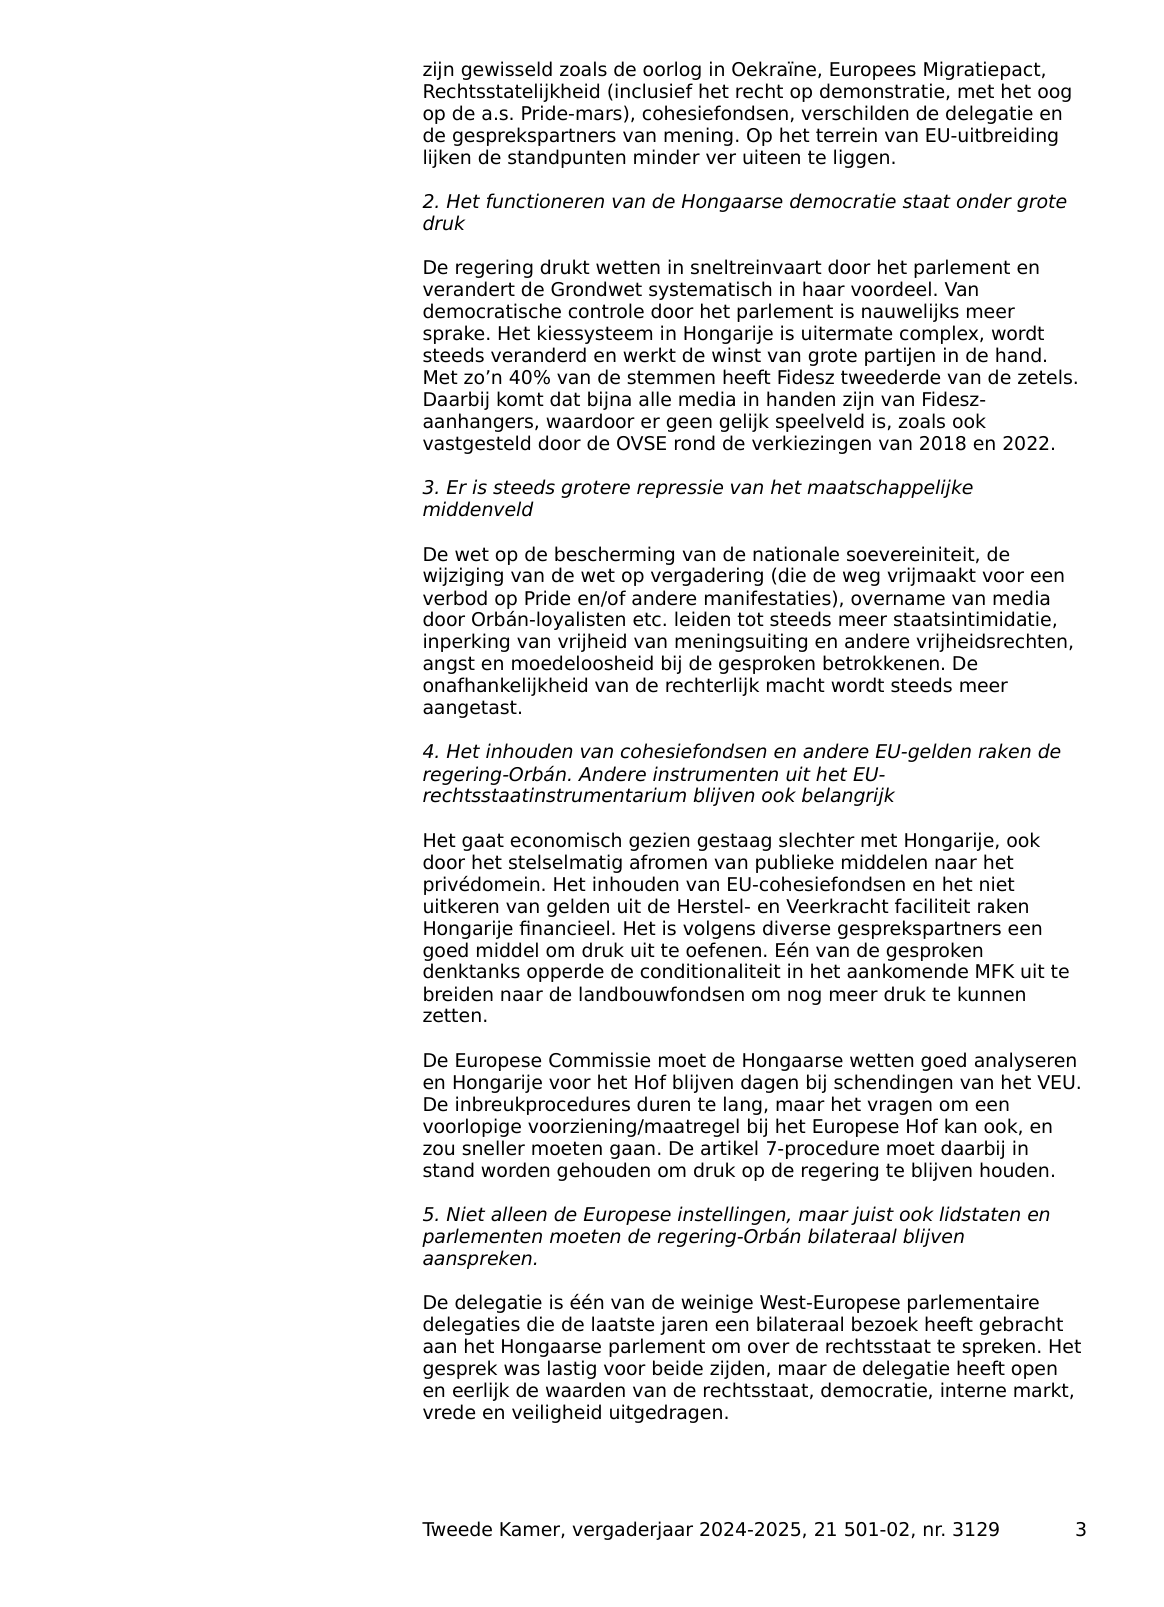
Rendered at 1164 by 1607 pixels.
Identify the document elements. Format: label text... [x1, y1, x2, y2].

subtitle 2. Het functioneren van de Hongaarse democratie staat onder grote druk [422, 191, 1087, 235]
text De delegatie is één van de weinige West-Europese parlementaire delegaties die de laatste jaren een bilateraal bezoek heeft gebracht aan het Hongaarse parlement om over de rechtsstaat te spreken. Het gesprek was lastig voor beide zijden, maar de delegatie heeft open en eerlijk de waarden van de rechtsstaat, democratie, interne markt, vrede en veiligheid uitgedragen. [422, 1292, 1087, 1424]
text Het gaat economisch gezien gestaag slechter met Hongarije, ook door het stelselmatig afromen van publieke middelen naar het privédomein. Het inhouden van EU-cohesiefondsen en het niet uitkeren van gelden uit de Herstel- en Veerkracht faciliteit raken Hongarije financieel. Het is volgens diverse gesprekspartners een goed middel om druk uit te oefenen. Eén van de gesproken denktanks opperde de conditionaliteit in het aankomende MFK uit te breiden naar de landbouwfondsen om nog meer druk te kunnen zetten. [422, 829, 1087, 1027]
text De regering drukt wetten in sneltreinvaart door het parlement en verandert de Grondwet systematisch in haar voordeel. Van democratische controle door het parlement is nauwelijks meer sprake. Het kiessysteem in Hongarije is uitermate complex, wordt steeds veranderd en werkt de winst van grote partijen in de hand. Met zo’n 40% van de stemmen heeft Fidesz tweederde van de zetels. Daarbij komt dat bijna alle media in handen zijn van Fidesz-aanhangers, waardoor er geen gelijk speelveld is, zoals ook vastgesteld door de OVSE rond de verkiezingen van 2018 en 2022. [422, 257, 1087, 455]
subtitle 4. Het inhouden van cohesiefondsen en andere EU-gelden raken de regering-Orbán. Andere instrumenten uit het EU-rechtsstaatinstrumentarium blijven ook belangrijk [422, 741, 1087, 807]
subtitle 5. Niet alleen de Europese instellingen, maar juist ook lidstaten en parlementen moeten de regering-Orbán bilateraal blijven aanspreken. [422, 1204, 1087, 1269]
text De wet op de bescherming van de nationale soevereiniteit, de wijziging van de wet op vergadering (die de weg vrijmaakt voor een verbod op Pride en/of andere manifestaties), overname van media door Orbán-loyalisten etc. leiden tot steeds meer staatsintimidatie, inperking van vrijheid van meningsuiting en andere vrijheidsrechten, angst en moedeloosheid bij de gesproken betrokkenen. De onafhankelijkheid van de rechterlijk macht wordt steeds meer aangetast. [422, 543, 1087, 719]
subtitle 3. Er is steeds grotere repressie van het maatschappelijke middenveld [422, 477, 1087, 521]
text zijn gewisseld zoals de oorlog in Oekraïne, Europees Migratiepact, Rechtsstatelijkheid (inclusief het recht op demonstratie, met het oog op de a.s. Pride-mars), cohesiefondsen, verschilden de delegatie en de gesprekspartners van mening. Op het terrein van EU-uitbreiding lijken de standpunten minder ver uiteen te liggen. [422, 59, 1087, 169]
text De Europese Commissie moet de Hongaarse wetten goed analyseren en Hongarije voor het Hof blijven dagen bij schendingen van het VEU. De inbreukprocedures duren te lang, maar het vragen om een voorlopige voorziening/maatregel bij het Europese Hof kan ook, en zou sneller moeten gaan. De artikel 7-procedure moet daarbij in stand worden gehouden om druk op de regering te blijven houden. [422, 1049, 1087, 1181]
